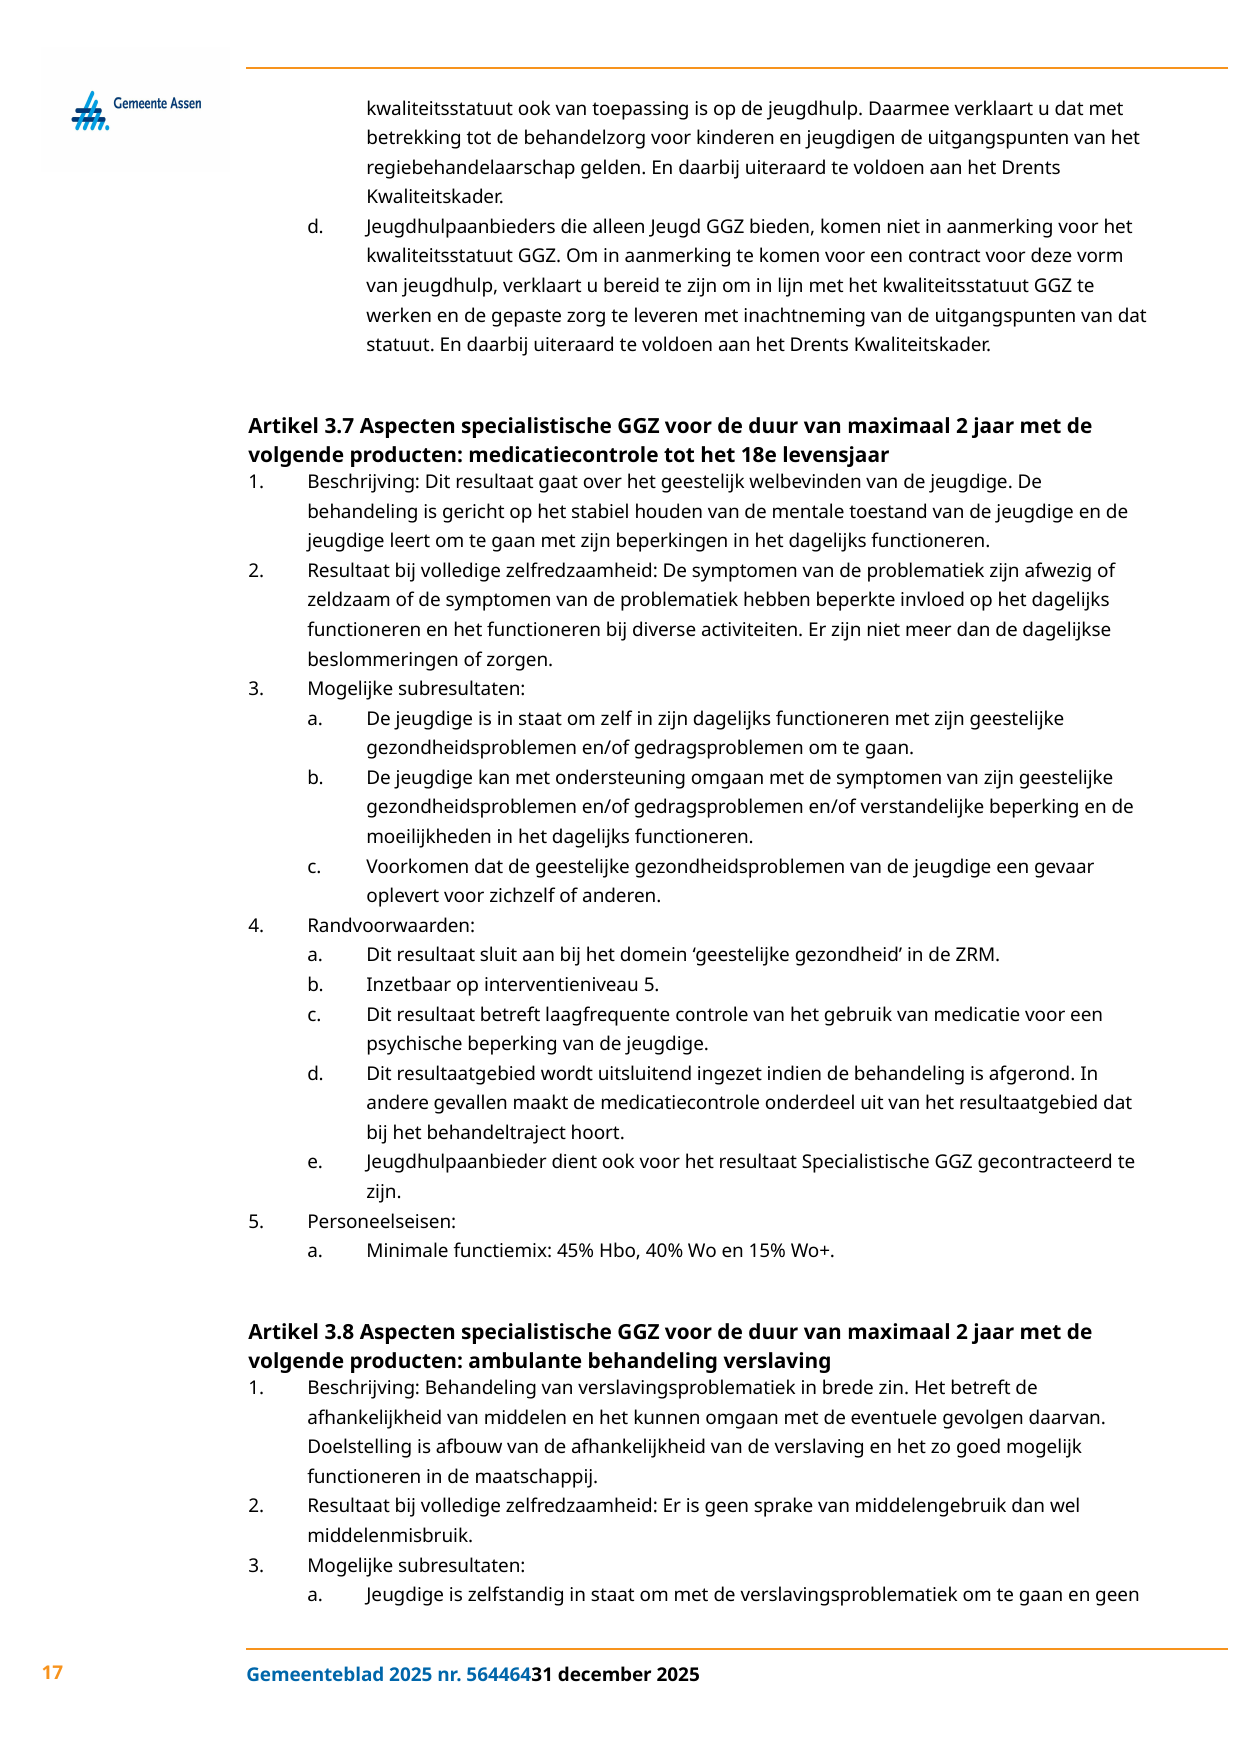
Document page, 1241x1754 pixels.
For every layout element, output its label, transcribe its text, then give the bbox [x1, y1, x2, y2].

list Minimale functiemix: 45% Hbo, 40% Wo en 15% Wo+. [307, 1237, 1152, 1263]
text Artikel 3.8 Aspecten specialistische GGZ voor de duur van maximaal 2 jaar met de volgende producten: ambulante behandeling verslaving [248, 1317, 1152, 1374]
list Dit resultaatgebied wordt uitsluitend ingezet indien de behandeling is afgerond. In andere gevallen maakt de medicatiecontrole onderdeel uit van het resultaatgebied dat bij het behandeltraject hoort. [307, 1060, 1152, 1145]
list Personeelseisen: [248, 1208, 1152, 1234]
text Artikel 3.7 Aspecten specialistische GGZ voor de duur van maximaal 2 jaar met de volgende producten: medicatiecontrole tot het 18e levensjaar [248, 411, 1152, 468]
list Resultaat bij volledige zelfredzaamheid: Er is geen sprake van middelengebruik dan wel middelenmisbruik. [248, 1493, 1152, 1548]
list Mogelijke subresultaten: [248, 675, 1152, 701]
list Jeugdige is zelfstandig in staat om met de verslavingsproblematiek om te gaan en geen [307, 1581, 1152, 1607]
list Beschrijving: Dit resultaat gaat over het geestelijk welbevinden van de jeugdige. De behandeling is gericht op het stabiel houden van de mentale toestand van de jeugdige en de jeugdige leert om te gaan met zijn beperkingen in het dagelijks functioneren. [248, 468, 1152, 553]
list Dit resultaat betreft laagfrequente controle van het gebruik van medicatie voor een psychische beperking van de jeugdige. [307, 1001, 1152, 1056]
list De jeugdige kan met ondersteuning omgaan met de symptomen van zijn geestelijke gezondheidsproblemen en/of gedragsproblemen en/of verstandelijke beperking en de moeilijkheden in het dagelijks functioneren. [307, 764, 1152, 849]
list Jeugdhulpaanbieders die alleen Jeugd GGZ bieden, komen niet in aanmerking voor het kwaliteitsstatuut GGZ. Om in aanmerking te komen voor een contract voor deze vorm van jeugdhulp, verklaart u bereid te zijn om in lijn met het kwaliteitsstatuut GGZ te werken en de gepaste zorg te leveren met inachtneming van de uitgangspunten van dat statuut. En daarbij uiteraard te voldoen aan het Drents Kwaliteitskader. [307, 213, 1152, 357]
list Voorkomen dat de geestelijke gezondheidsproblemen van de jeugdige een gevaar oplevert voor zichzelf of anderen. [307, 853, 1152, 908]
list kwaliteitsstatuut ook van toepassing is op de jeugdhulp. Daarmee verklaart u dat met betrekking tot de behandelzorg voor kinderen en jeugdigen de uitgangspunten van het regiebehandelaarschap gelden. En daarbij uiteraard te voldoen aan het Drents Kwaliteitskader. [307, 95, 1152, 209]
list Inzetbaar op interventieniveau 5. [307, 971, 1152, 997]
list Beschrijving: Behandeling van verslavingsproblematiek in brede zin. Het betreft de afhankelijkheid van middelen en het kunnen omgaan met de eventuele gevolgen daarvan. Doelstelling is afbouw van de afhankelijkheid van de verslaving en het zo goed mogelijk functioneren in de maatschappij. [248, 1374, 1152, 1489]
list Randvoorwaarden: [248, 912, 1152, 938]
list Dit resultaat sluit aan bij het domein ‘geestelijke gezondheid’ in de ZRM. [307, 942, 1152, 967]
picture [41, 47, 231, 172]
list De jeugdige is in staat om zelf in zijn dagelijks functioneren met zijn geestelijke gezondheidsproblemen en/of gedragsproblemen om te gaan. [307, 705, 1152, 760]
list Jeugdhulpaanbieder dient ook voor het resultaat Specialistische GGZ gecontracteerd te zijn. [307, 1149, 1152, 1204]
list Mogelijke subresultaten: [248, 1552, 1152, 1578]
list Resultaat bij volledige zelfredzaamheid: De symptomen van de problematiek zijn afwezig of zeldzaam of de symptomen van de problematiek hebben beperkte invloed op het dagelijks functioneren en het functioneren bij diverse activiteiten. Er zijn niet meer dan de dagelijkse beslommeringen of zorgen. [248, 557, 1152, 672]
